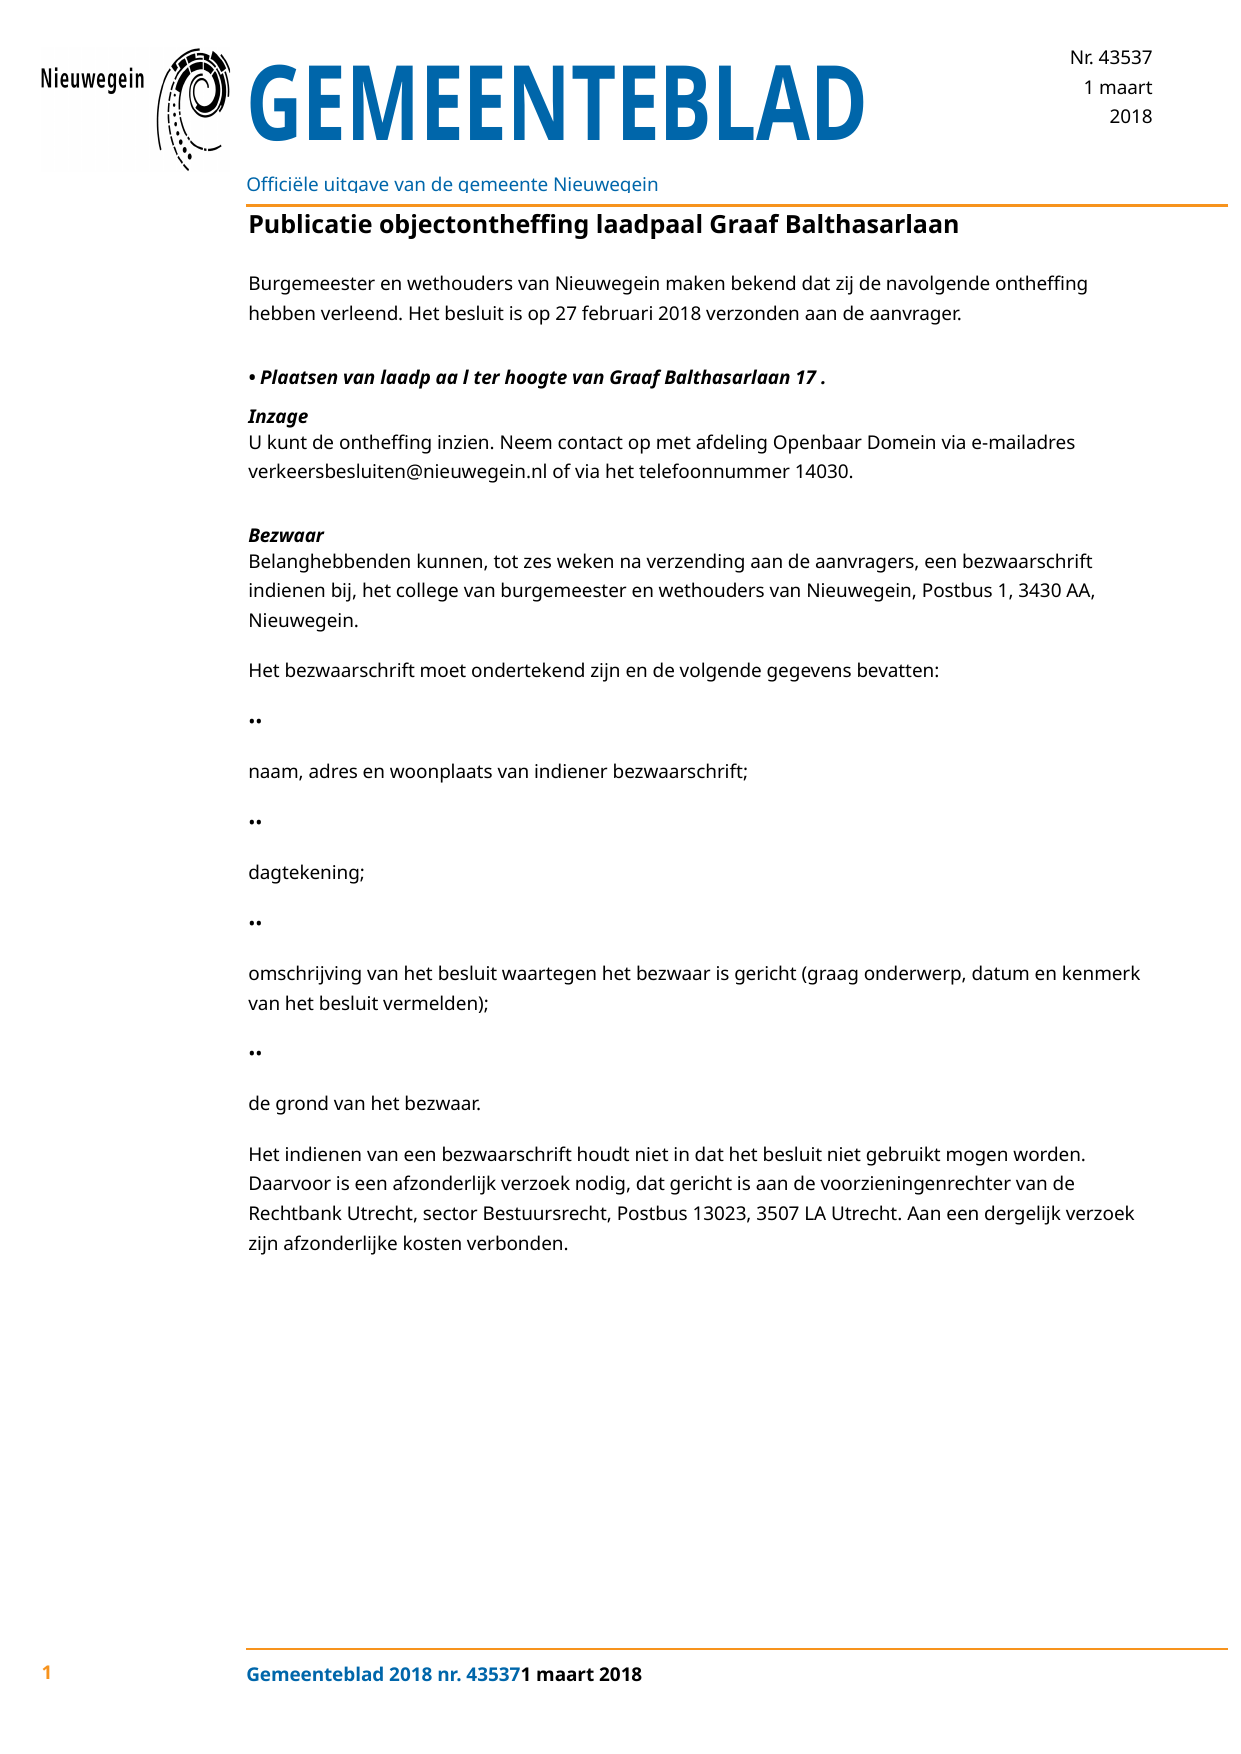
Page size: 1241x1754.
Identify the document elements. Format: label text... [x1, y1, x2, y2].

text Bezwaar [248, 522, 1152, 548]
text Publicatie objectontheffing laadpaal Graaf Balthasarlaan [248, 207, 1152, 241]
text •• [248, 809, 1152, 835]
text omschrijving van het besluit waartegen het bezwaar is gericht (graag onderwerp, datum en kenmerk van het besluit vermelden); [248, 960, 1152, 1016]
text •• [248, 1040, 1152, 1066]
text de grond van het bezwaar. [248, 1091, 1152, 1116]
text Belanghebbenden kunnen, tot zes weken na verzending aan de aanvragers, een bezwaarschrift indienen bij, het college van burgemeester en wethouders van Nieuwegein, Postbus 1, 3430 AA, Nieuwegein. [248, 548, 1152, 633]
text Het bezwaarschrift moet ondertekend zijn en de volgende gegevens bevatten: [248, 658, 1152, 683]
text naam, adres en woonplaats van indiener bezwaarschrift; [248, 758, 1152, 784]
text Inzage [248, 403, 1152, 429]
text •• [248, 910, 1152, 936]
text dagtekening; [248, 859, 1152, 885]
text •• [248, 708, 1152, 734]
text • Plaatsen van laadp aa l ter hoogte van Graaf Balthasarlaan 17 . [248, 364, 1152, 389]
text Het indienen van een bezwaarschrift houdt niet in dat het besluit niet gebruikt mogen worden. Daarvoor is een afzonderlijk verzoek nodig, dat gericht is aan de voorzieningenrechter van de Rechtbank Utrecht, sector Bestuursrecht, Postbus 13023, 3507 LA Utrecht. Aan een dergelijk verzoek zijn afzonderlijke kosten verbonden. [248, 1141, 1152, 1256]
picture [41, 47, 231, 172]
text Burgemeester en wethouders van Nieuwegein maken bekend dat zij de navolgende ontheffing hebben verleend. Het besluit is op 27 februari 2018 verzonden aan de aanvrager. [248, 270, 1152, 326]
text U kunt de ontheffing inzien. Neem contact op met afdeling Openbaar Domein via e-mailadres verkeersbesluiten@nieuwegein.nl of via het telefoonnummer 14030. [248, 429, 1152, 484]
